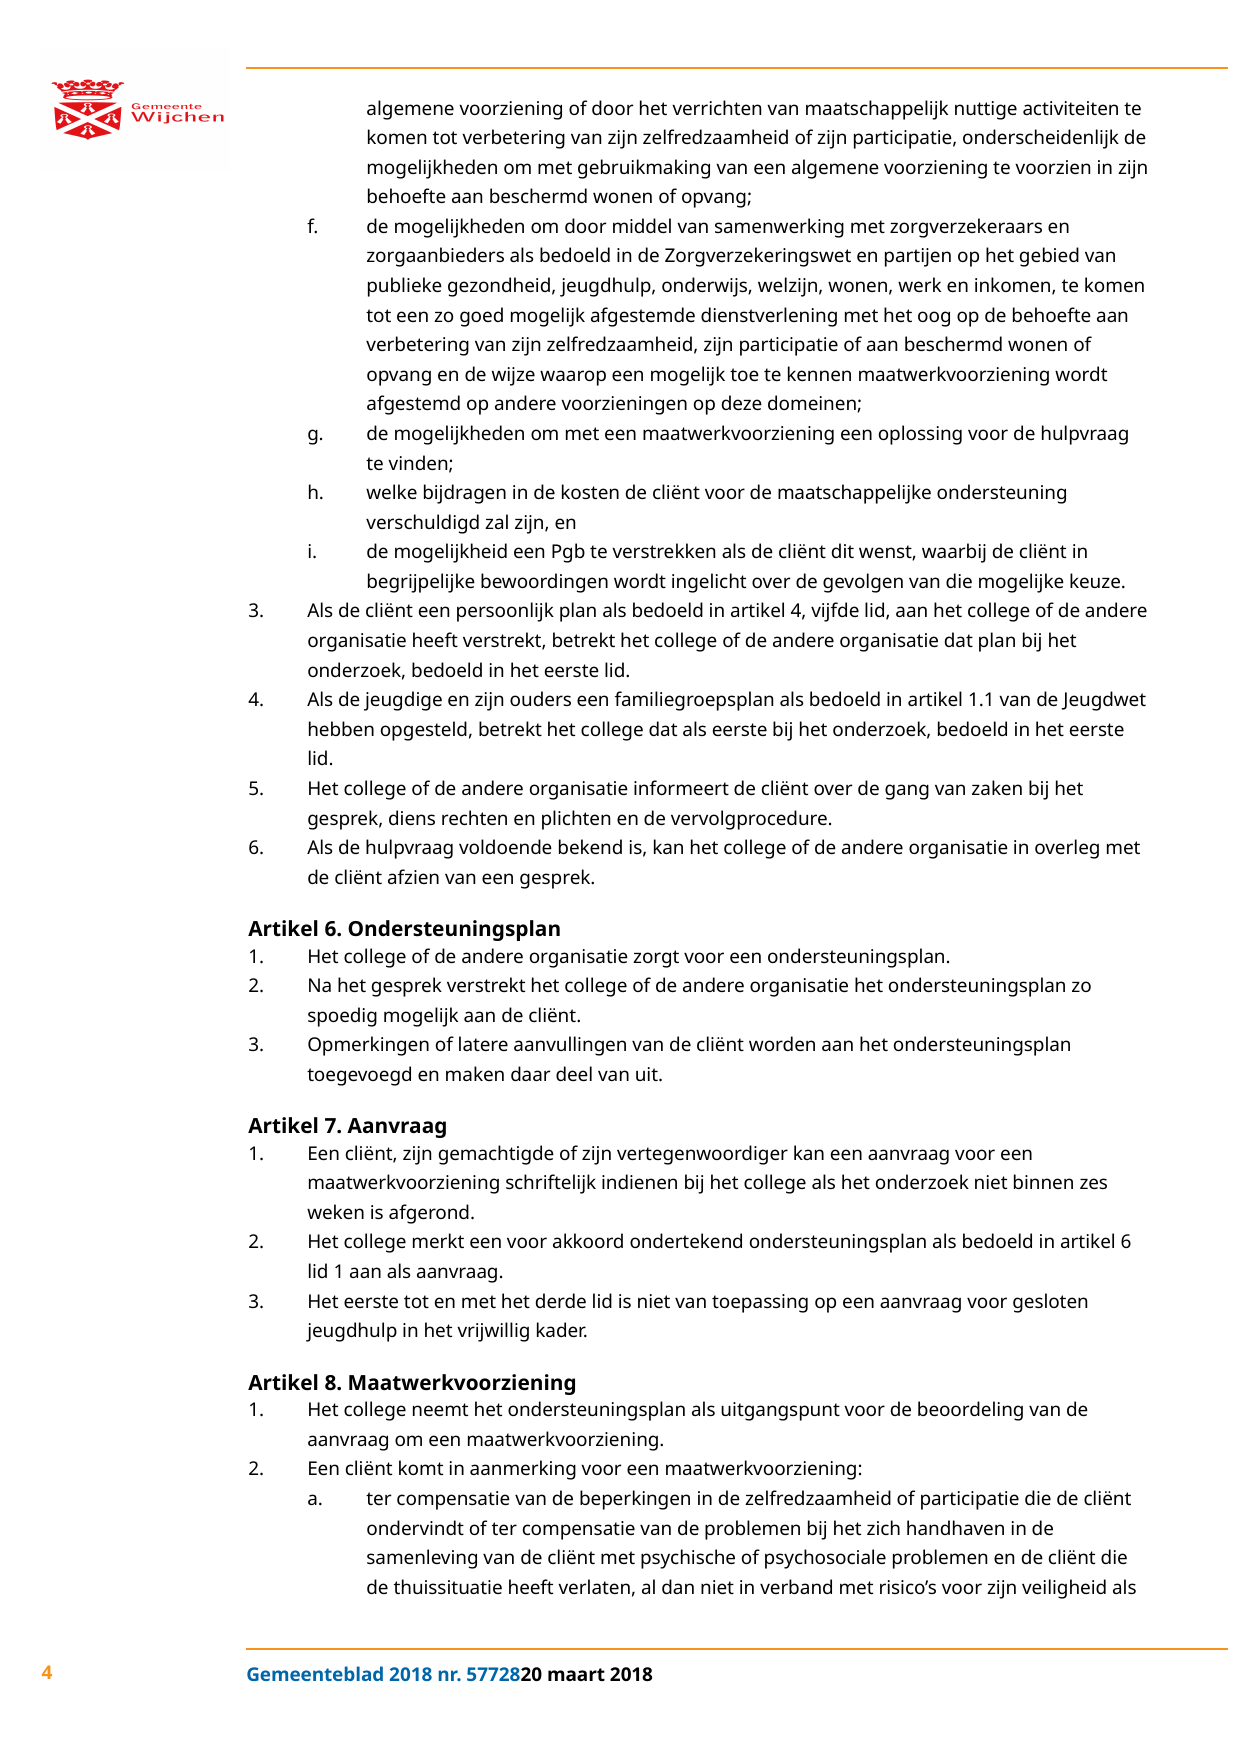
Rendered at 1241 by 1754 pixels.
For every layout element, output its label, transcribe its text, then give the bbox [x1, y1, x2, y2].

list Het college of de andere organisatie informeert de cliënt over de gang van zaken bij het gesprek, diens rechten en plichten en de vervolgprocedure. [248, 775, 1152, 831]
list algemene voorziening of door het verrichten van maatschappelijk nuttige activiteiten te komen tot verbetering van zijn zelfredzaamheid of zijn participatie, onderscheidenlijk de mogelijkheden om met gebruikmaking van een algemene voorziening te voorzien in zijn behoefte aan beschermd wonen of opvang; [307, 95, 1152, 209]
list Het college merkt een voor akkoord ondertekend ondersteuningsplan als bedoeld in artikel 6 lid 1 aan als aanvraag. [248, 1229, 1152, 1284]
list Een cliënt, zijn gemachtigde of zijn vertegenwoordiger kan een aanvraag voor een maatwerkvoorziening schriftelijk indienen bij het college als het onderzoek niet binnen zes weken is afgerond. [248, 1140, 1152, 1225]
list Na het gesprek verstrekt het college of de andere organisatie het ondersteuningsplan zo spoedig mogelijk aan de cliënt. [248, 972, 1152, 1028]
list Een cliënt komt in aanmerking voor een maatwerkvoorziening: [248, 1456, 1152, 1481]
list de mogelijkheden om door middel van samenwerking met zorgverzekeraars en zorgaanbieders als bedoeld in de Zorgverzekeringswet en partijen op het gebied van publieke gezondheid, jeugdhulp, onderwijs, welzijn, wonen, werk en inkomen, te komen tot een zo goed mogelijk afgestemde dienstverlening met het oog op de behoefte aan verbetering van zijn zelfredzaamheid, zijn participatie of aan beschermd wonen of opvang en de wijze waarop een mogelijk toe te kennen maatwerkvoorziening wordt afgestemd op andere voorzieningen op deze domeinen; [307, 213, 1152, 416]
text Artikel 8. Maatwerkvoorziening [248, 1368, 1152, 1396]
text Artikel 6. Ondersteuningsplan [248, 914, 1152, 943]
list welke bijdragen in de kosten de cliënt voor de maatschappelijke ondersteuning verschuldigd zal zijn, en [307, 479, 1152, 535]
list Opmerkingen of latere aanvullingen van de cliënt worden aan het ondersteuningsplan toegevoegd en maken daar deel van uit. [248, 1032, 1152, 1087]
list de mogelijkheid een Pgb te verstrekken als de cliënt dit wenst, waarbij de cliënt in begrijpelijke bewoordingen wordt ingelicht over de gevolgen van die mogelijke keuze. [307, 538, 1152, 594]
text Artikel 7. Aanvraag [248, 1112, 1152, 1140]
list Het college neemt het ondersteuningsplan als uitgangspunt voor de beoordeling van de aanvraag om een maatwerkvoorziening. [248, 1396, 1152, 1452]
list Het eerste tot en met het derde lid is niet van toepassing op een aanvraag voor gesloten jeugdhulp in het vrijwillig kader. [248, 1288, 1152, 1343]
picture [41, 47, 231, 172]
list Als de jeugdige en zijn ouders een familiegroepsplan als bedoeld in artikel 1.1 van de Jeugdwet hebben opgesteld, betrekt het college dat als eerste bij het onderzoek, bedoeld in het eerste lid. [248, 686, 1152, 771]
list ter compensatie van de beperkingen in de zelfredzaamheid of participatie die de cliënt ondervindt of ter compensatie van de problemen bij het zich handhaven in de samenleving van de cliënt met psychische of psychosociale problemen en de cliënt die de thuissituatie heeft verlaten, al dan niet in verband met risico’s voor zijn veiligheid als [307, 1485, 1152, 1599]
list Als de cliënt een persoonlijk plan als bedoeld in artikel 4, vijfde lid, aan het college of de andere organisatie heeft verstrekt, betrekt het college of de andere organisatie dat plan bij het onderzoek, bedoeld in het eerste lid. [248, 598, 1152, 683]
list de mogelijkheden om met een maatwerkvoorziening een oplossing voor de hulpvraag te vinden; [307, 420, 1152, 476]
list Het college of de andere organisatie zorgt voor een ondersteuningsplan. [248, 943, 1152, 968]
list Als de hulpvraag voldoende bekend is, kan het college of de andere organisatie in overleg met de cliënt afzien van een gesprek. [248, 834, 1152, 890]
